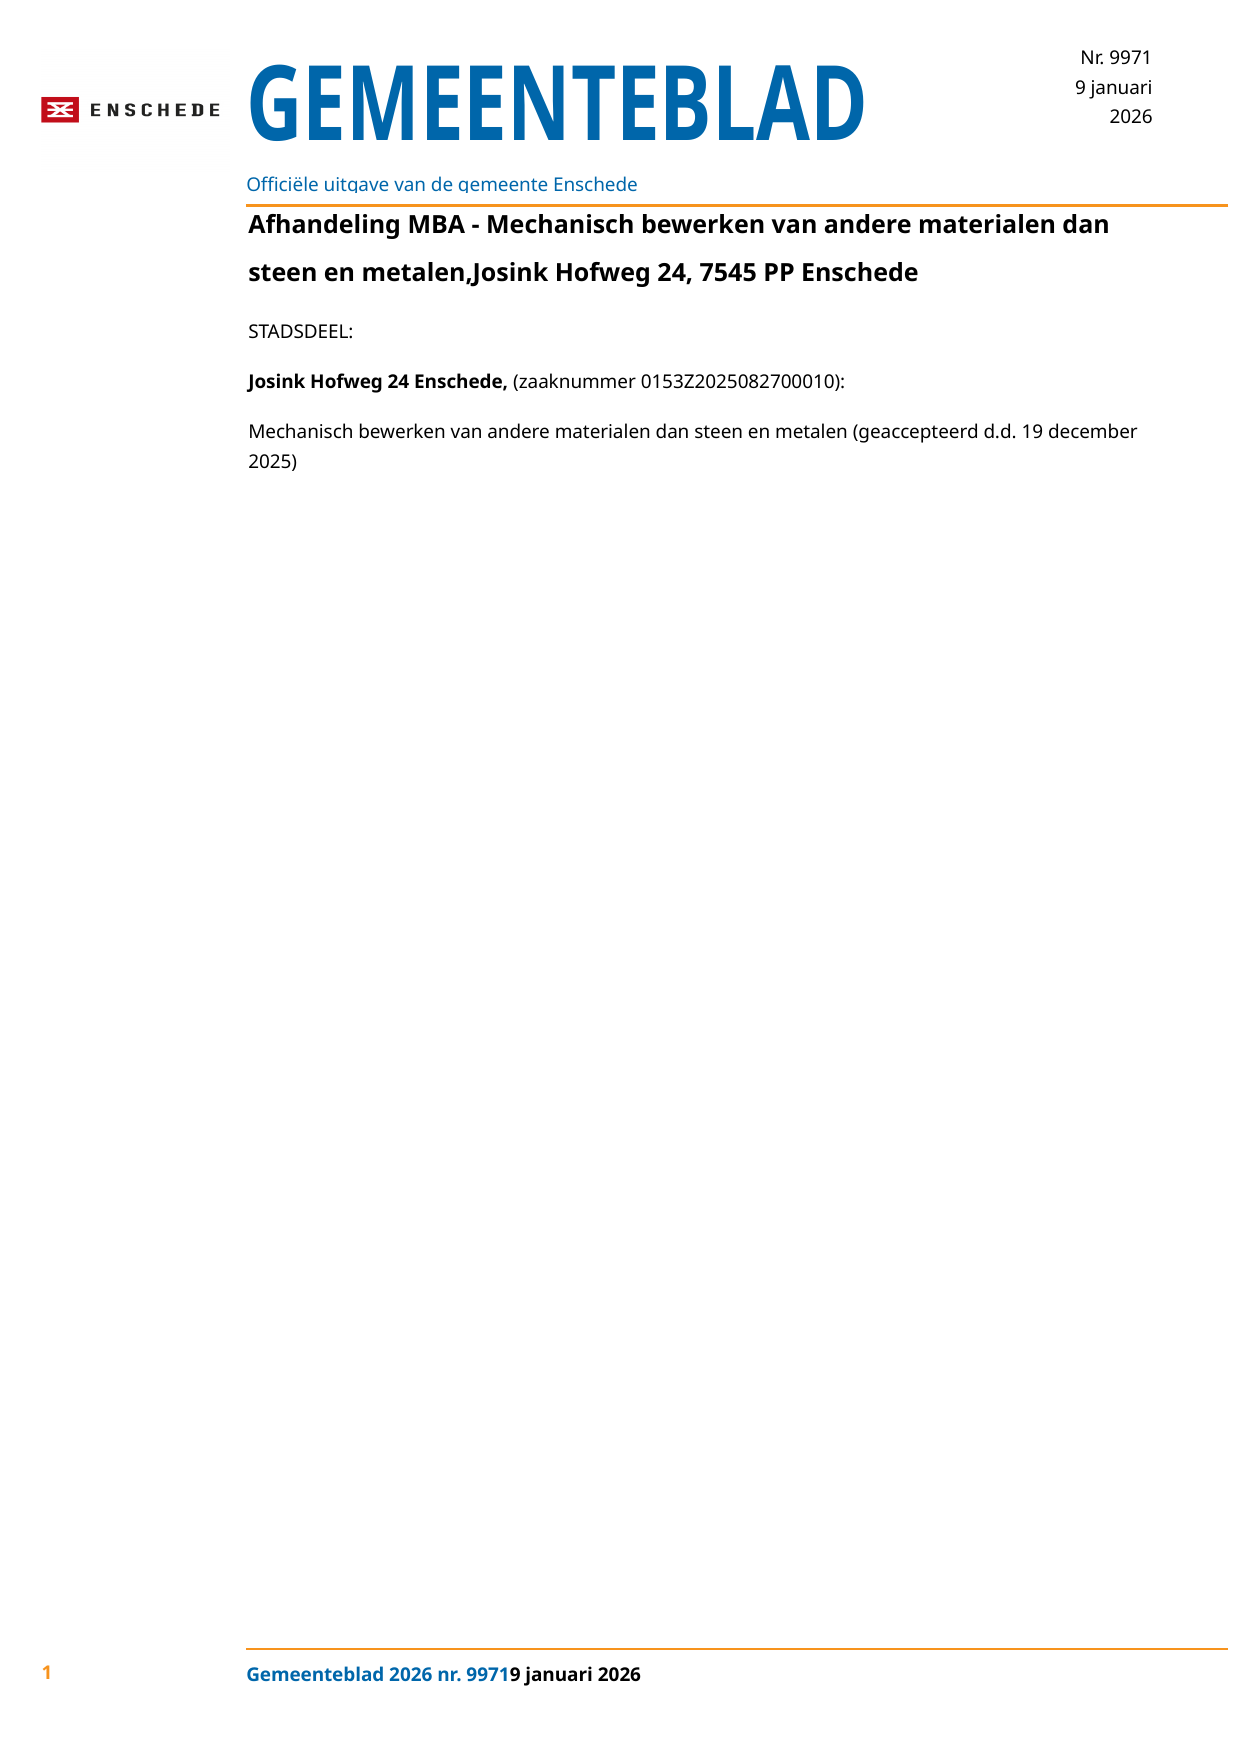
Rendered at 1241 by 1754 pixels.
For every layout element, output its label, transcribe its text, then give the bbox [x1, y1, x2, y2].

picture [41, 47, 231, 172]
text Mechanisch bewerken van andere materialen dan steen en metalen (geaccepteerd d.d. 19 december 2025) [248, 419, 1152, 474]
text STADSDEEL: [248, 318, 1152, 344]
text Josink Hofweg 24 Enschede, (zaaknummer 0153Z2025082700010): [248, 368, 1152, 394]
text Afhandeling MBA - Mechanisch bewerken van andere materialen dan steen en metalen,Josink Hofweg 24, 7545 PP Enschede [248, 207, 1152, 288]
